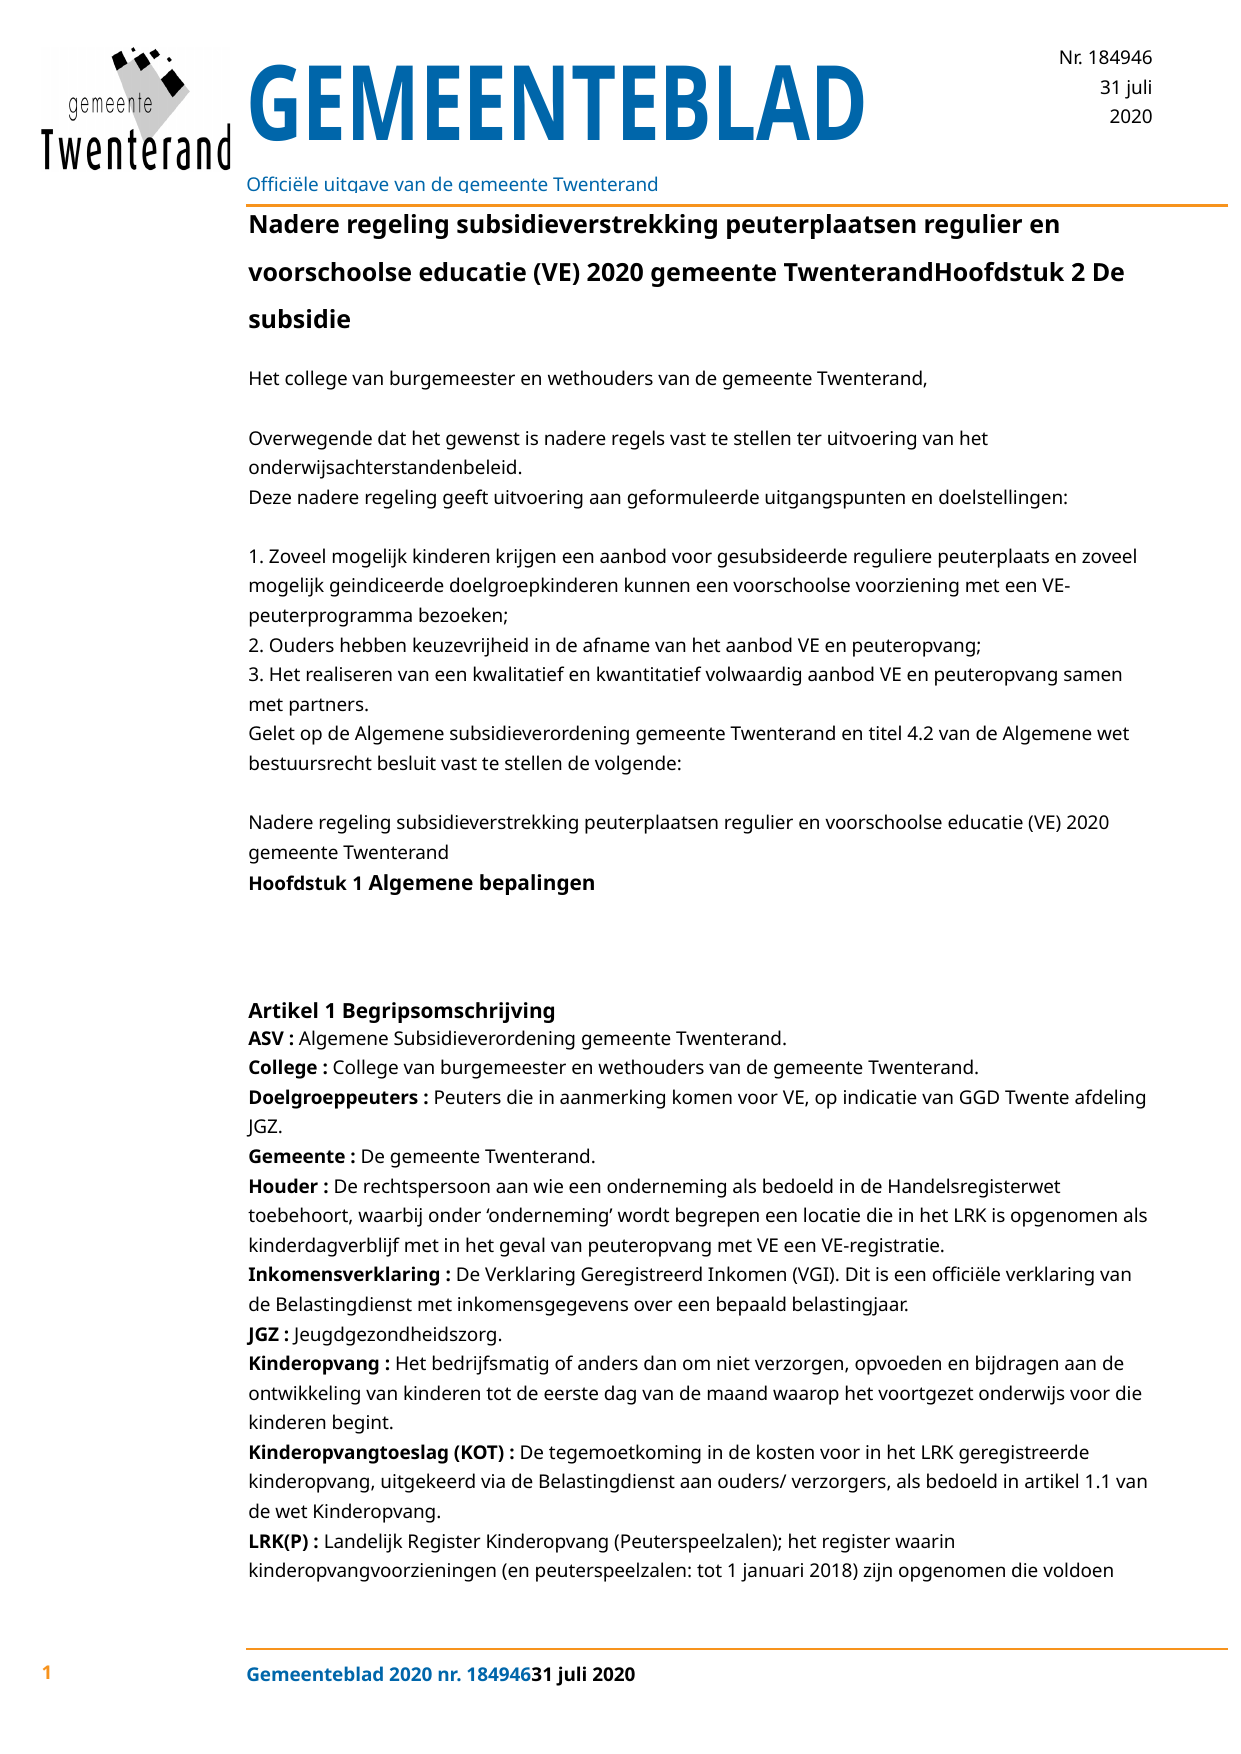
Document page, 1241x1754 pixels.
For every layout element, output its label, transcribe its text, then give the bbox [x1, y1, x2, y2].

text ASV : Algemene Subsidieverordening gemeente Twenterand. [248, 1025, 1152, 1051]
text Gemeente : De gemeente Twenterand. [248, 1143, 1152, 1169]
text Deze nadere regeling geeft uitvoering aan geformuleerde uitgangspunten en doelstellingen: [248, 484, 1152, 509]
text Het college van burgemeester en wethouders van de gemeente Twenterand, [248, 366, 1152, 391]
text 3. Het realiseren van een kwalitatief en kwantitatief volwaardig aanbod VE en peuteropvang samen met partners. [248, 661, 1152, 717]
text Artikel 1 Begripsomschrijving [248, 997, 1152, 1025]
text 1. Zoveel mogelijk kinderen krijgen een aanbod voor gesubsideerde reguliere peuterplaats en zoveel mogelijk geindiceerde doelgroepkinderen kunnen een voorschoolse voorziening met een VE-peuterprogramma bezoeken; [248, 543, 1152, 628]
text LRK(P) : Landelijk Register Kinderopvang (Peuterspeelzalen); het register waarin kinderopvangvoorzieningen (en peuterspeelzalen: tot 1 januari 2018) zijn opgenomen die voldoen [248, 1528, 1152, 1583]
text Gelet op de Algemene subsidieverordening gemeente Twenterand en titel 4.2 van de Algemene wet bestuursrecht besluit vast te stellen de volgende: [248, 721, 1152, 776]
text Nadere regeling subsidieverstrekking peuterplaatsen regulier en voorschoolse educatie (VE) 2020 gemeente TwenterandHoofdstuk 2 De subsidie [248, 207, 1152, 336]
text Hoofdstuk 1 Algemene bepalingen [248, 868, 1152, 897]
text College : College van burgemeester en wethouders van de gemeente Twenterand. [248, 1054, 1152, 1080]
text Overwegende dat het gewenst is nadere regels vast te stellen ter uitvoering van het onderwijsachterstandenbeleid. [248, 425, 1152, 480]
picture [41, 47, 231, 172]
text Kinderopvangtoeslag (KOT) : De tegemoetkoming in de kosten voor in het LRK geregistreerde kinderopvang, uitgekeerd via de Belastingdienst aan ouders/ verzorgers, als bedoeld in artikel 1.1 van de wet Kinderopvang. [248, 1439, 1152, 1524]
text Nadere regeling subsidieverstrekking peuterplaatsen regulier en voorschoolse educatie (VE) 2020 gemeente Twenterand [248, 809, 1152, 864]
text JGZ : Jeugdgezondheidszorg. [248, 1321, 1152, 1347]
text Houder : De rechtspersoon aan wie een onderneming als bedoeld in de Handelsregisterwet toebehoort, waarbij onder ‘onderneming’ wordt begrepen een locatie die in het LRK is opgenomen als kinderdagverblijf met in het geval van peuteropvang met VE een VE-registratie. [248, 1173, 1152, 1258]
text Doelgroeppeuters : Peuters die in aanmerking komen voor VE, op indicatie van GGD Twente afdeling JGZ. [248, 1084, 1152, 1139]
text 2. Ouders hebben keuzevrijheid in de afname van het aanbod VE en peuteropvang; [248, 632, 1152, 657]
text Kinderopvang : Het bedrijfsmatig of anders dan om niet verzorgen, opvoeden en bijdragen aan de ontwikkeling van kinderen tot de eerste dag van de maand waarop het voortgezet onderwijs voor die kinderen begint. [248, 1350, 1152, 1435]
text Inkomensverklaring : De Verklaring Geregistreerd Inkomen (VGI). Dit is een officiële verklaring van de Belastingdienst met inkomensgegevens over een bepaald belastingjaar. [248, 1262, 1152, 1317]
